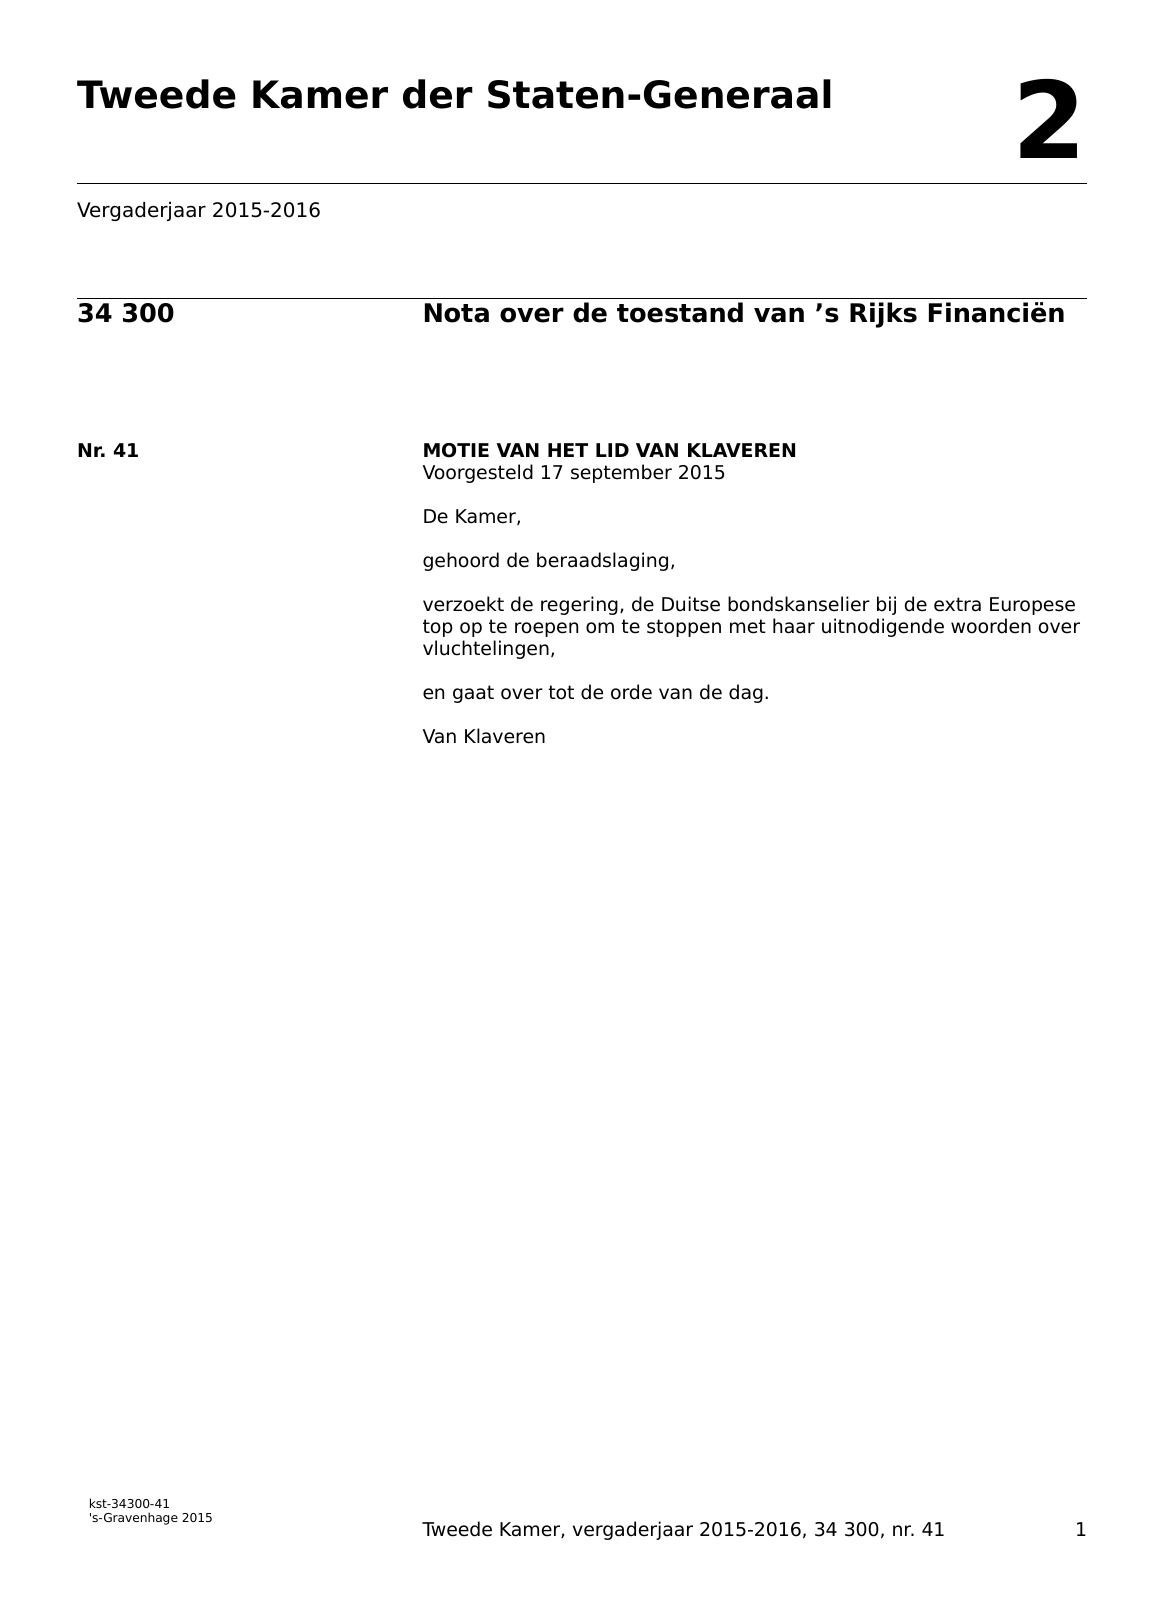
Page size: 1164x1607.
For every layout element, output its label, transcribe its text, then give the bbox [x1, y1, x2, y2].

text gehoord de beraadslaging, [422, 550, 1087, 572]
subtitle 34 300 Nota over de toestand van ’s Rijks Financiën [77, 299, 1087, 329]
text en gaat over tot de orde van de dag. [422, 682, 1087, 704]
text verzoekt de regering, de Duitse bondskanselier bij de extra Europese top op te roepen om te stoppen met haar uitnodigende woorden over vluchtelingen, [422, 594, 1087, 660]
table_cell Vergaderjaar 2015-2016 [77, 184, 1087, 298]
text 's-Gravenhage 2015 [88, 1511, 323, 1525]
text De Kamer, [422, 506, 1087, 528]
text kst-34300-41 [88, 1497, 323, 1511]
table_header 2 [886, 59, 1087, 183]
text Voorgesteld 17 september 2015 [422, 462, 1087, 484]
table_header Tweede Kamer der Staten-Generaal [77, 59, 886, 183]
subtitle Nr. 41 MOTIE VAN HET LID VAN KLAVEREN [77, 440, 1087, 462]
text Van Klaveren [422, 726, 1087, 748]
